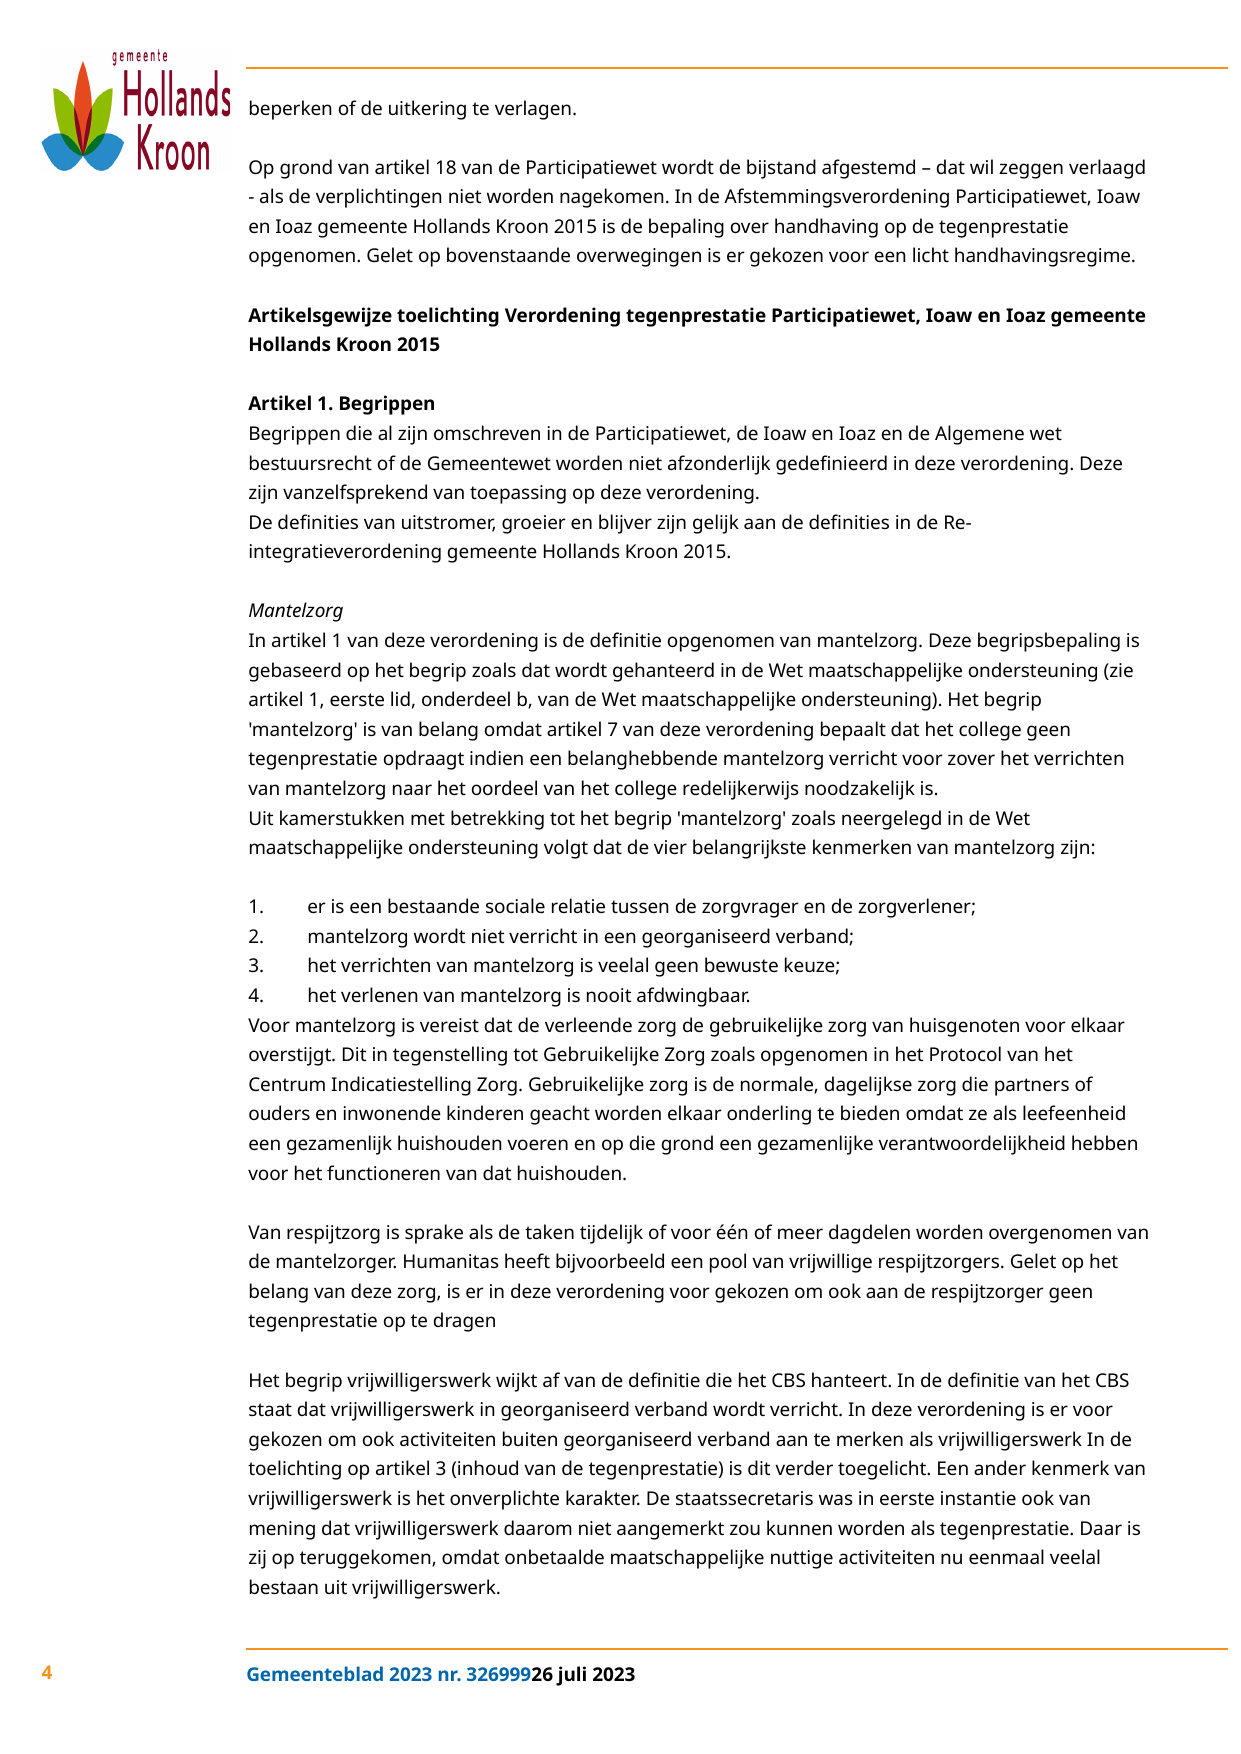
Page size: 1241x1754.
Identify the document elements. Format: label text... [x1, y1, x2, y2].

list het verlenen van mantelzorg is nooit afdwingbaar. [248, 982, 1152, 1008]
text Artikel 1. Begrippen [248, 391, 1152, 416]
text Artikelsgewijze toelichting Verordening tegenprestatie Participatiewet, Ioaw en Ioaz gemeente Hollands Kroon 2015 [248, 302, 1152, 357]
list er is een bestaande sociale relatie tussen de zorgvrager en de zorgverlener; [248, 893, 1152, 919]
text beperken of de uitkering te verlagen. [248, 95, 1152, 121]
text In artikel 1 van deze verordening is de definitie opgenomen van mantelzorg. Deze begripsbepaling is gebaseerd op het begrip zoals dat wordt gehanteerd in de Wet maatschappelijke ondersteuning (zie artikel 1, eerste lid, onderdeel b, van de Wet maatschappelijke ondersteuning). Het begrip 'mantelzorg' is van belang omdat artikel 7 van deze verordening bepaalt dat het college geen tegenprestatie opdraagt indien een belanghebbende mantelzorg verricht voor zover het verrichten van mantelzorg naar het oordeel van het college redelijkerwijs noodzakelijk is. [248, 627, 1152, 801]
text Van respijtzorg is sprake als de taken tijdelijk of voor één of meer dagdelen worden overgenomen van de mantelzorger. Humanitas heeft bijvoorbeeld een pool van vrijwillige respijtzorgers. Gelet op het belang van deze zorg, is er in deze verordening voor gekozen om ook aan de respijtzorger geen tegenprestatie op te dragen [248, 1219, 1152, 1333]
text Op grond van artikel 18 van de Participatiewet wordt de bijstand afgestemd – dat wil zeggen verlaagd - als de verplichtingen niet worden nagekomen. In de Afstemmingsverordening Participatiewet, Ioaw en Ioaz gemeente Hollands Kroon 2015 is de bepaling over handhaving op de tegenprestatie opgenomen. Gelet op bovenstaande overwegingen is er gekozen voor een licht handhavingsregime. [248, 154, 1152, 268]
text Het begrip vrijwilligerswerk wijkt af van de definitie die het CBS hanteert. In de definitie van het CBS staat dat vrijwilligerswerk in georganiseerd verband wordt verricht. In deze verordening is er voor gekozen om ook activiteiten buiten georganiseerd verband aan te merken als vrijwilligerswerk In de toelichting op artikel 3 (inhoud van de tegenprestatie) is dit verder toegelicht. Een ander kenmerk van vrijwilligerswerk is het onverplichte karakter. De staatssecretaris was in eerste instantie ook van mening dat vrijwilligerswerk daarom niet aangemerkt zou kunnen worden als tegenprestatie. Daar is zij op teruggekomen, omdat onbetaalde maatschappelijke nuttige activiteiten nu eenmaal veelal bestaan uit vrijwilligerswerk. [248, 1367, 1152, 1600]
text Mantelzorg [248, 598, 1152, 623]
text Begrippen die al zijn omschreven in de Participatiewet, de Ioaw en Ioaz en de Algemene wet bestuursrecht of de Gemeentewet worden niet afzonderlijk gedefinieerd in deze verordening. Deze zijn vanzelfsprekend van toepassing op deze verordening. [248, 420, 1152, 505]
list het verrichten van mantelzorg is veelal geen bewuste keuze; [248, 953, 1152, 978]
list mantelzorg wordt niet verricht in een georganiseerd verband; [248, 923, 1152, 949]
text De definities van uitstromer, groeier en blijver zijn gelijk aan de definities in de Re-integratieverordening gemeente Hollands Kroon 2015. [248, 509, 1152, 564]
text Voor mantelzorg is vereist dat de verleende zorg de gebruikelijke zorg van huisgenoten voor elkaar overstijgt. Dit in tegenstelling tot Gebruikelijke Zorg zoals opgenomen in het Protocol van het Centrum Indicatiestelling Zorg. Gebruikelijke zorg is de normale, dagelijkse zorg die partners of ouders en inwonende kinderen geacht worden elkaar onderling te bieden omdat ze als leefeenheid een gezamenlijk huishouden voeren en op die grond een gezamenlijke verantwoordelijkheid hebben voor het functioneren van dat huishouden. [248, 1012, 1152, 1186]
text Uit kamerstukken met betrekking tot het begrip 'mantelzorg' zoals neergelegd in de Wet maatschappelijke ondersteuning volgt dat de vier belangrijkste kenmerken van mantelzorg zijn: [248, 805, 1152, 860]
picture [41, 47, 231, 172]
